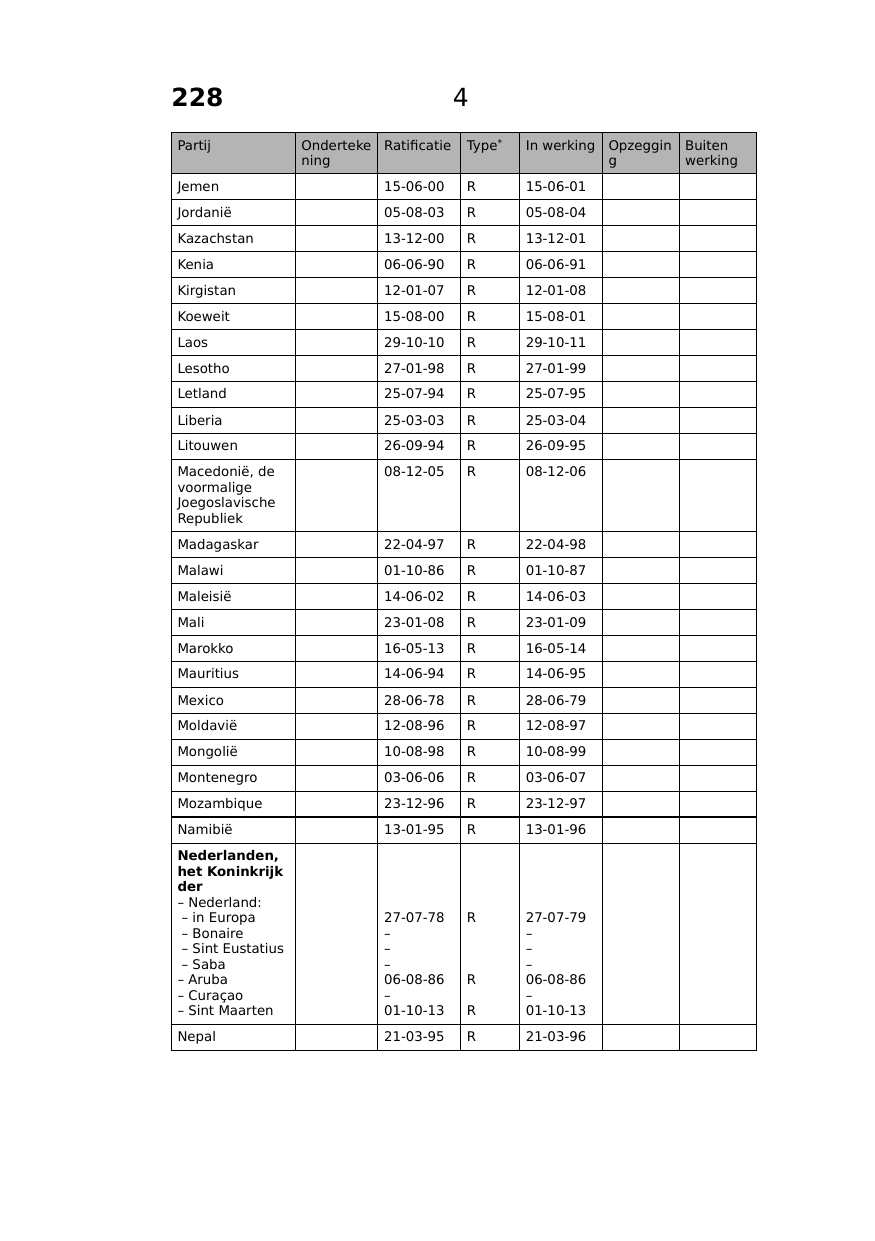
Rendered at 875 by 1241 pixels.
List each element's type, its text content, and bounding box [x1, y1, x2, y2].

table_cell 12-01-07 [378, 278, 460, 303]
table_cell [296, 610, 377, 635]
table_cell 26-09-94 [378, 434, 460, 459]
table_header Ondertekening [296, 133, 377, 173]
table_cell – [378, 957, 460, 972]
table_cell 23-12-97 [520, 792, 602, 816]
table_cell R [461, 910, 519, 926]
table_cell R [461, 382, 519, 407]
table_cell [296, 714, 377, 739]
table_cell [296, 382, 377, 407]
table_cell Mali [172, 610, 295, 635]
table_cell [296, 460, 377, 531]
table_cell 01-10-86 [378, 558, 460, 583]
table_cell [461, 941, 519, 957]
table_cell Laos [172, 330, 295, 355]
table_cell – Curaçao [172, 988, 295, 1003]
table_cell 06-08-86 [378, 972, 460, 988]
table_cell 28-06-79 [520, 688, 602, 713]
table_cell Nepal [172, 1025, 295, 1049]
table_cell [603, 636, 679, 661]
table_cell [680, 818, 756, 842]
table_cell Montenegro [172, 766, 295, 791]
table_header Buiten werking [680, 133, 756, 173]
table_cell [296, 584, 377, 609]
table_cell [296, 972, 377, 988]
table_cell [461, 844, 519, 895]
table_cell 21-03-95 [378, 1025, 460, 1049]
table_cell [296, 636, 377, 661]
table_cell Kirgistan [172, 278, 295, 303]
table_cell [296, 926, 377, 941]
table_cell Mongolië [172, 740, 295, 764]
table_cell 27-07-79 [520, 910, 602, 926]
table_cell 27-07-78 [378, 910, 460, 926]
table_cell [680, 382, 756, 407]
table_cell [680, 1003, 756, 1023]
table_cell R [461, 1025, 519, 1049]
table_cell – Nederland: [172, 895, 295, 910]
table_cell 08-12-05 [378, 460, 460, 531]
table_cell [680, 957, 756, 972]
table_cell [603, 434, 679, 459]
table_cell [603, 610, 679, 635]
table_cell [603, 1003, 679, 1023]
table_cell 06-06-90 [378, 252, 460, 277]
table_cell 15-06-00 [378, 174, 460, 199]
table_header Type* [461, 133, 519, 173]
table_header Opzegging [603, 133, 679, 173]
table_cell 01-10-13 [378, 1003, 460, 1023]
table_cell 15-08-00 [378, 304, 460, 329]
table_header Partij [172, 133, 295, 173]
table_cell [520, 895, 602, 910]
table_cell [680, 766, 756, 791]
table_cell Maleisië [172, 584, 295, 609]
table_cell R [461, 662, 519, 687]
table_cell [296, 304, 377, 329]
table_cell 14-06-03 [520, 584, 602, 609]
table_cell 13-12-01 [520, 226, 602, 251]
table_cell Nederlanden, het Koninkrijk der [172, 844, 295, 895]
table_cell 25-07-95 [520, 382, 602, 407]
table_cell Malawi [172, 558, 295, 583]
table_cell 25-03-04 [520, 408, 602, 433]
table_cell [296, 988, 377, 1003]
table_cell 29-10-10 [378, 330, 460, 355]
table_cell – [520, 988, 602, 1003]
table_cell [680, 941, 756, 957]
table_cell 29-10-11 [520, 330, 602, 355]
table_cell [680, 910, 756, 926]
table_cell [603, 174, 679, 199]
table_cell [603, 818, 679, 842]
table_cell R [461, 226, 519, 251]
table_cell R [461, 200, 519, 225]
table_cell [603, 895, 679, 910]
table_cell [296, 818, 377, 842]
table_cell [603, 330, 679, 355]
table_cell – Sint Maarten [172, 1003, 295, 1023]
table_cell [680, 278, 756, 303]
table_cell Jordanië [172, 200, 295, 225]
table_cell [680, 330, 756, 355]
table_cell 14-06-02 [378, 584, 460, 609]
table_cell [603, 226, 679, 251]
table_cell [680, 662, 756, 687]
table_cell [603, 792, 679, 816]
table_cell [296, 200, 377, 225]
table_cell [603, 988, 679, 1003]
table_cell [296, 408, 377, 433]
table_cell R [461, 434, 519, 459]
table_cell Macedonië, de voormalige Joegoslavische Republiek [172, 460, 295, 531]
table_cell [680, 434, 756, 459]
table_cell [603, 844, 679, 895]
table_cell 15-08-01 [520, 304, 602, 329]
table_cell [680, 558, 756, 583]
table_cell R [461, 1003, 519, 1023]
table_cell 03-06-06 [378, 766, 460, 791]
table_cell [603, 910, 679, 926]
table_cell [603, 688, 679, 713]
table_cell [296, 792, 377, 816]
table_cell 12-01-08 [520, 278, 602, 303]
table_cell – in Europa [172, 910, 295, 926]
table_cell [296, 226, 377, 251]
table_cell R [461, 304, 519, 329]
table_cell [378, 844, 460, 895]
table_cell [680, 174, 756, 199]
table_cell 13-01-95 [378, 818, 460, 842]
table_cell Mauritius [172, 662, 295, 687]
table_cell [296, 941, 377, 957]
table_cell R [461, 252, 519, 277]
table_cell [680, 200, 756, 225]
table_cell [680, 844, 756, 895]
table_cell [296, 558, 377, 583]
table_cell Jemen [172, 174, 295, 199]
table_cell R [461, 330, 519, 355]
table_cell 15-06-01 [520, 174, 602, 199]
table_cell 25-07-94 [378, 382, 460, 407]
table_cell [680, 926, 756, 941]
table_cell 05-08-03 [378, 200, 460, 225]
table_cell [296, 844, 377, 895]
table_cell Liberia [172, 408, 295, 433]
table_cell Koeweit [172, 304, 295, 329]
table_cell 16-05-14 [520, 636, 602, 661]
table_cell 06-08-86 [520, 972, 602, 988]
table_cell R [461, 460, 519, 531]
table_cell [520, 844, 602, 895]
table_cell [296, 330, 377, 355]
table_cell [680, 895, 756, 910]
table_cell 13-12-00 [378, 226, 460, 251]
table_cell – Saba [172, 957, 295, 972]
table_cell [603, 584, 679, 609]
table_cell [296, 356, 377, 381]
table_cell 12-08-96 [378, 714, 460, 739]
table_cell [680, 988, 756, 1003]
table_cell 23-01-08 [378, 610, 460, 635]
table_cell 01-10-13 [520, 1003, 602, 1023]
table_cell Kazachstan [172, 226, 295, 251]
table_cell 13-01-96 [520, 818, 602, 842]
table_cell 21-03-96 [520, 1025, 602, 1049]
table_cell [680, 714, 756, 739]
table_cell R [461, 174, 519, 199]
table_cell – [520, 957, 602, 972]
table_cell [680, 460, 756, 531]
table_cell 06-06-91 [520, 252, 602, 277]
table_cell – [378, 926, 460, 941]
table_cell R [461, 792, 519, 816]
table_cell R [461, 558, 519, 583]
table_cell 27-01-98 [378, 356, 460, 381]
table_cell [296, 766, 377, 791]
table_cell [680, 792, 756, 816]
table_cell Kenia [172, 252, 295, 277]
table_cell [603, 740, 679, 764]
table_cell R [461, 740, 519, 764]
table_cell [680, 356, 756, 381]
table_cell [680, 688, 756, 713]
table_cell [680, 408, 756, 433]
table_cell 08-12-06 [520, 460, 602, 531]
table_cell [603, 356, 679, 381]
table_cell – [378, 941, 460, 957]
table_cell [680, 1025, 756, 1049]
table_cell [603, 662, 679, 687]
table_cell [296, 957, 377, 972]
table_cell R [461, 688, 519, 713]
table_cell [378, 895, 460, 910]
table_cell – [520, 941, 602, 957]
table_cell [680, 584, 756, 609]
table_cell R [461, 584, 519, 609]
table_cell 26-09-95 [520, 434, 602, 459]
table_header Ratificatie [378, 133, 460, 173]
table_cell [603, 200, 679, 225]
table_cell Mexico [172, 688, 295, 713]
table_cell 01-10-87 [520, 558, 602, 583]
table_cell Lesotho [172, 356, 295, 381]
table_cell [680, 252, 756, 277]
table_cell – Bonaire [172, 926, 295, 941]
table_cell [296, 252, 377, 277]
table_header In werking [520, 133, 602, 173]
table_cell [296, 688, 377, 713]
table_cell R [461, 636, 519, 661]
table_cell 22-04-98 [520, 532, 602, 557]
table_cell [296, 662, 377, 687]
table_cell Madagaskar [172, 532, 295, 557]
table_cell 10-08-99 [520, 740, 602, 764]
table_cell 27-01-99 [520, 356, 602, 381]
table_cell [603, 278, 679, 303]
table_cell Letland [172, 382, 295, 407]
table_cell [680, 740, 756, 764]
table_cell [603, 957, 679, 972]
table_cell 03-06-07 [520, 766, 602, 791]
table_cell [603, 926, 679, 941]
table_cell R [461, 610, 519, 635]
table_cell [603, 304, 679, 329]
table_cell [296, 174, 377, 199]
table_cell – Aruba [172, 972, 295, 988]
table_cell [296, 740, 377, 764]
table_cell – Sint Eustatius [172, 941, 295, 957]
table_cell 10-08-98 [378, 740, 460, 764]
table_cell [603, 408, 679, 433]
table_cell 25-03-03 [378, 408, 460, 433]
table_cell 28-06-78 [378, 688, 460, 713]
table_cell 16-05-13 [378, 636, 460, 661]
table_cell R [461, 278, 519, 303]
table_cell [603, 532, 679, 557]
table_cell [680, 226, 756, 251]
table_cell [680, 532, 756, 557]
table_cell R [461, 356, 519, 381]
table_cell – [378, 988, 460, 1003]
table_cell [603, 1025, 679, 1049]
table_cell Mozambique [172, 792, 295, 816]
table_cell R [461, 408, 519, 433]
table_cell [603, 558, 679, 583]
table_cell 23-12-96 [378, 792, 460, 816]
table_cell [603, 714, 679, 739]
table_cell 12-08-97 [520, 714, 602, 739]
table_cell – [520, 926, 602, 941]
table_cell [603, 972, 679, 988]
table_cell [296, 278, 377, 303]
table_cell [461, 895, 519, 910]
table_cell [680, 304, 756, 329]
table_cell [296, 1003, 377, 1023]
table_cell [296, 910, 377, 926]
table_cell [461, 988, 519, 1003]
table_cell 22-04-97 [378, 532, 460, 557]
table_cell [296, 1025, 377, 1049]
table_cell Marokko [172, 636, 295, 661]
table_cell [296, 434, 377, 459]
table_cell R [461, 972, 519, 988]
table_cell R [461, 766, 519, 791]
table_cell [603, 766, 679, 791]
table_cell [603, 252, 679, 277]
table_cell [296, 532, 377, 557]
table_cell [603, 460, 679, 531]
table_cell [461, 926, 519, 941]
table_cell [603, 382, 679, 407]
table_cell Moldavië [172, 714, 295, 739]
table_cell 05-08-04 [520, 200, 602, 225]
table_cell [680, 636, 756, 661]
table_cell [680, 972, 756, 988]
table_cell R [461, 818, 519, 842]
table_cell [680, 610, 756, 635]
table_cell Litouwen [172, 434, 295, 459]
table_cell R [461, 714, 519, 739]
table_cell [296, 895, 377, 910]
table_cell 14-06-95 [520, 662, 602, 687]
table_cell R [461, 532, 519, 557]
table_cell [461, 957, 519, 972]
table_cell Namibië [172, 818, 295, 842]
table_cell 23-01-09 [520, 610, 602, 635]
table_cell 14-06-94 [378, 662, 460, 687]
table_cell [603, 941, 679, 957]
